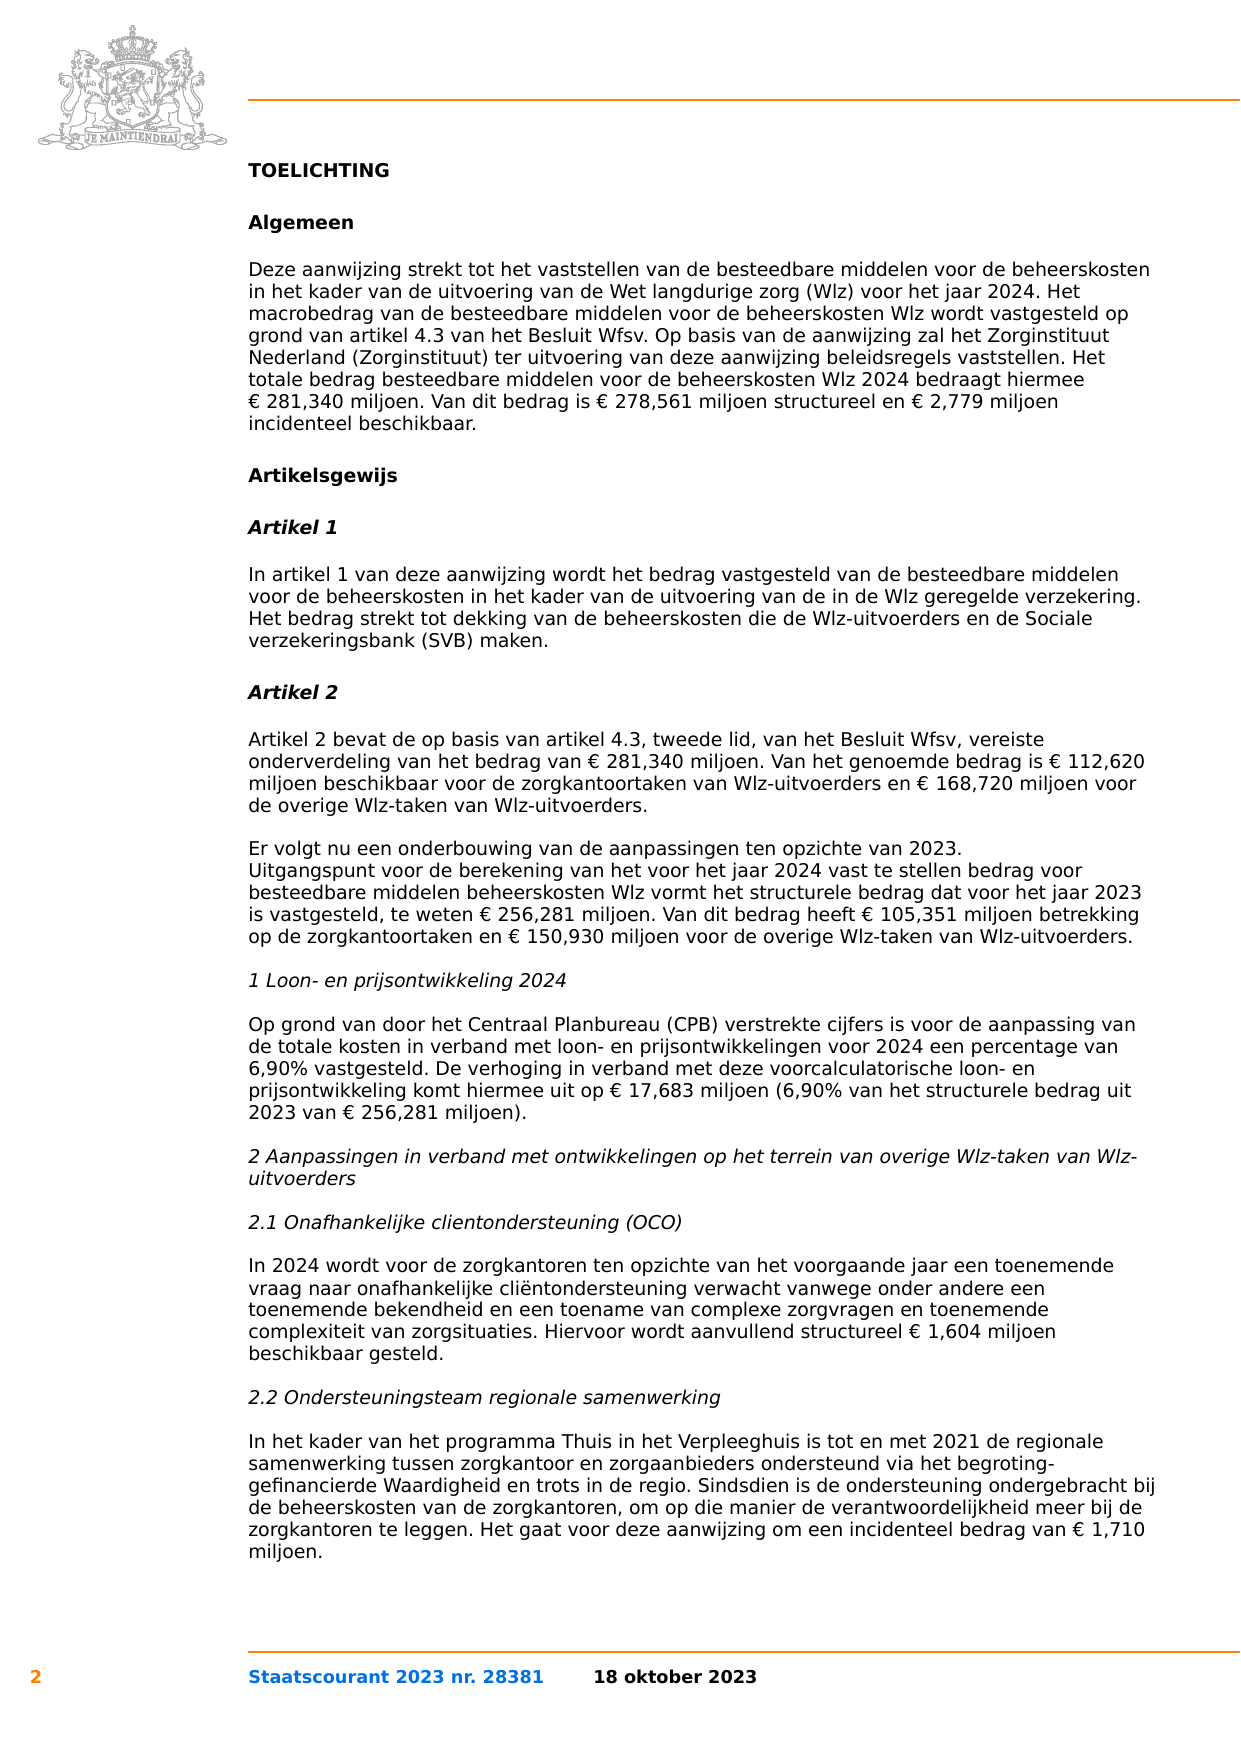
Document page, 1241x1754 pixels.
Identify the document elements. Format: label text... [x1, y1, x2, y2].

subtitle 2.2 Ondersteuningsteam regionale samenwerking [248, 1387, 1163, 1409]
text Op grond van door het Centraal Planbureau (CPB) verstrekte cijfers is voor de aanpassing van de totale kosten in verband met loon- en prijsontwikkelingen voor 2024 een percentage van 6,90% vastgesteld. De verhoging in verband met deze voorcalculatorische loon- en prijsontwikkeling komt hiermee uit op € 17,683 miljoen (6,90% van het structurele bedrag uit 2023 van € 256,281 miljoen). [248, 1014, 1163, 1124]
picture [38, 25, 227, 150]
subtitle Artikelsgewijs [248, 465, 1163, 487]
text In artikel 1 van deze aanwijzing wordt het bedrag vastgesteld van de besteedbare middelen voor de beheerskosten in het kader van de uitvoering van de in de Wlz geregelde verzekering. Het bedrag strekt tot dekking van de beheerskosten die de Wlz-uitvoerders en de Sociale verzekeringsbank (SVB) maken. [248, 564, 1163, 652]
text Er volgt nu een onderbouwing van de aanpassingen ten opzichte van 2023. [248, 838, 1163, 860]
subtitle 1 Loon- en prijsontwikkeling 2024 [248, 970, 1163, 992]
text Artikel 2 bevat de op basis van artikel 4.3, tweede lid, van het Besluit Wfsv, vereiste onderverdeling van het bedrag van € 281,340 miljoen. Van het genoemde bedrag is € 112,620 miljoen beschikbaar voor de zorgkantoortaken van Wlz-uitvoerders en € 168,720 miljoen voor de overige Wlz-taken van Wlz-uitvoerders. [248, 728, 1163, 816]
subtitle Algemeen [248, 212, 1163, 234]
subtitle Artikel 2 [248, 682, 1163, 703]
subtitle 2 Aanpassingen in verband met ontwikkelingen op het terrein van overige Wlz-taken van Wlz-uitvoerders [248, 1146, 1163, 1190]
subtitle TOELICHTING [248, 160, 1163, 182]
text Deze aanwijzing strekt tot het vaststellen van de besteedbare middelen voor de beheerskosten in het kader van de uitvoering van de Wet langdurige zorg (Wlz) voor het jaar 2024. Het macrobedrag van de besteedbare middelen voor de beheerskosten Wlz wordt vastgesteld op grond van artikel 4.3 van het Besluit Wfsv. Op basis van de aanwijzing zal het Zorginstituut Nederland (Zorginstituut) ter uitvoering van deze aanwijzing beleidsregels vaststellen. Het totale bedrag besteedbare middelen voor de beheerskosten Wlz 2024 bedraagt hiermee € 281,340 miljoen. Van dit bedrag is € 278,561 miljoen structureel en € 2,779 miljoen incidenteel beschikbaar. [248, 259, 1163, 435]
text Uitgangspunt voor de berekening van het voor het jaar 2024 vast te stellen bedrag voor besteedbare middelen beheerskosten Wlz vormt het structurele bedrag dat voor het jaar 2023 is vastgesteld, te weten € 256,281 miljoen. Van dit bedrag heeft € 105,351 miljoen betrekking op de zorgkantoortaken en € 150,930 miljoen voor de overige Wlz-taken van Wlz-uitvoerders. [248, 860, 1163, 948]
subtitle 2.1 Onafhankelijke clientondersteuning (OCO) [248, 1212, 1163, 1233]
text In 2024 wordt voor de zorgkantoren ten opzichte van het voorgaande jaar een toenemende vraag naar onafhankelijke cliëntondersteuning verwacht vanwege onder andere een toenemende bekendheid en een toename van complexe zorgvragen en toenemende complexiteit van zorgsituaties. Hiervoor wordt aanvullend structureel € 1,604 miljoen beschikbaar gesteld. [248, 1255, 1163, 1365]
subtitle Artikel 1 [248, 517, 1163, 539]
text In het kader van het programma Thuis in het Verpleeghuis is tot en met 2021 de regionale samenwerking tussen zorgkantoor en zorgaanbieders ondersteund via het begroting-gefinancierde Waardigheid en trots in de regio. Sindsdien is de ondersteuning ondergebracht bij de beheerskosten van de zorgkantoren, om op die manier de verantwoordelijkheid meer bij de zorgkantoren te leggen. Het gaat voor deze aanwijzing om een incidenteel bedrag van € 1,710 miljoen. [248, 1431, 1163, 1563]
